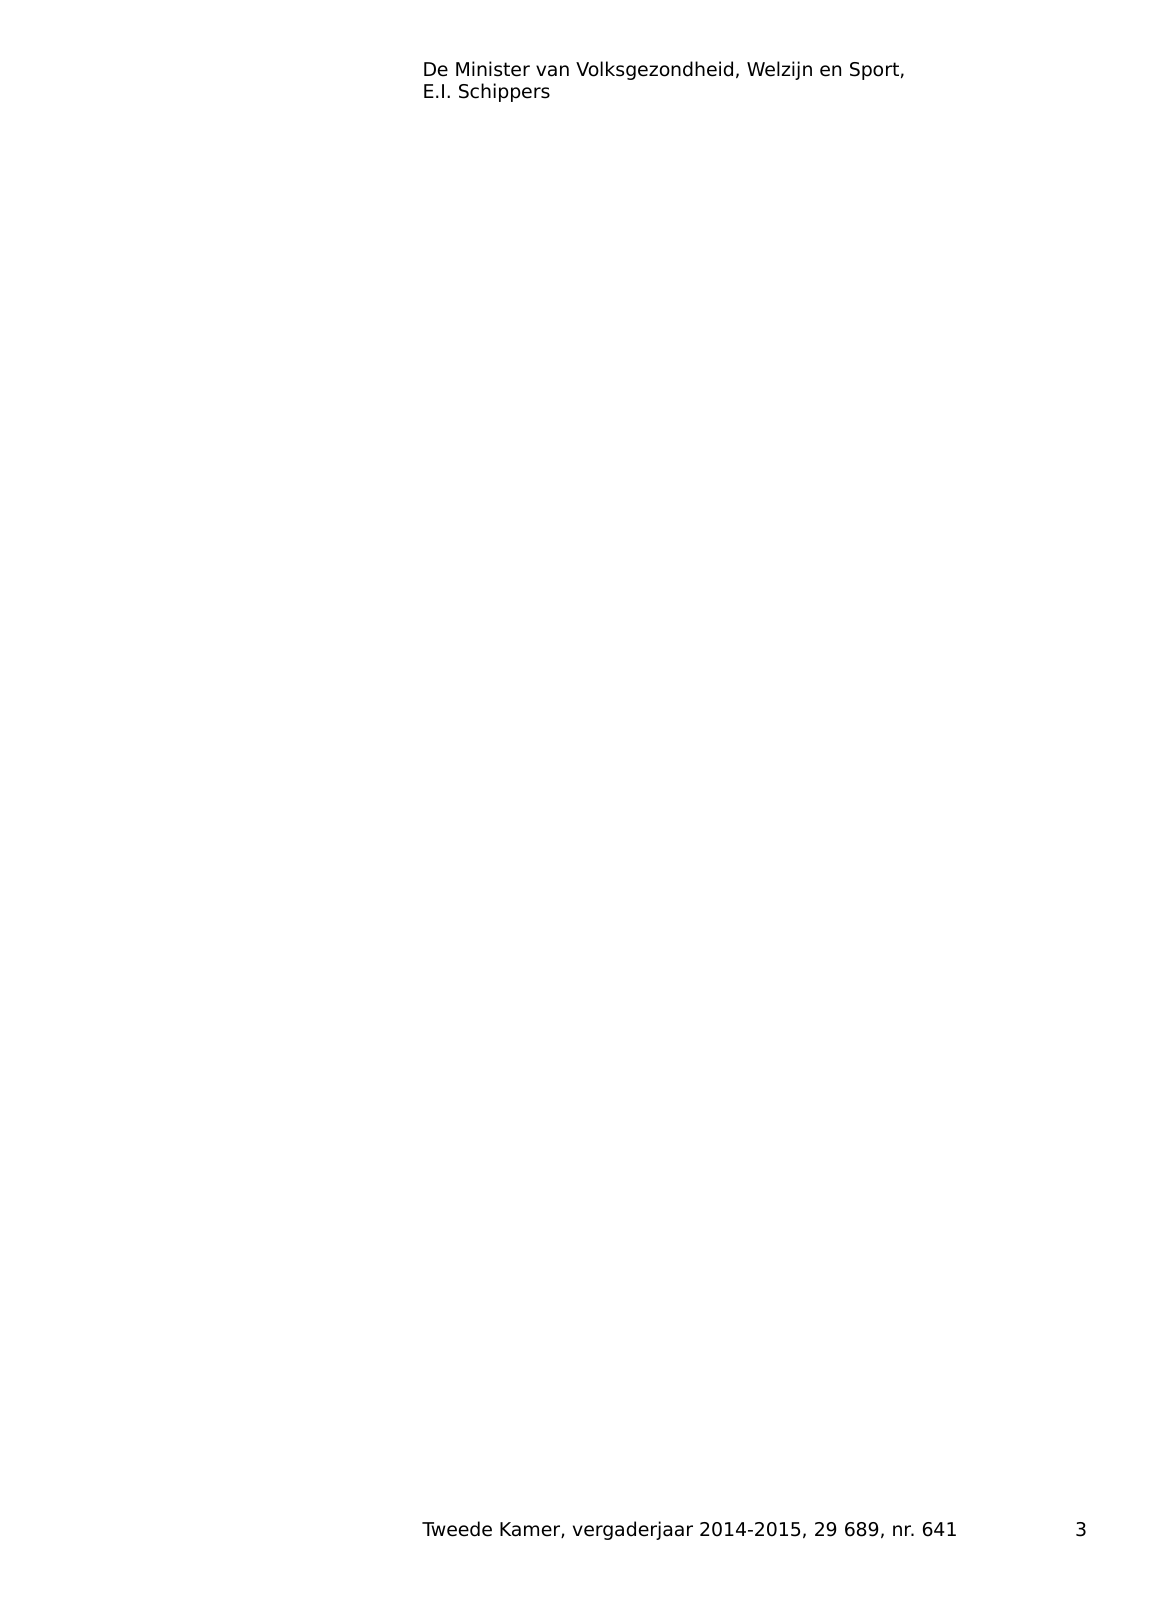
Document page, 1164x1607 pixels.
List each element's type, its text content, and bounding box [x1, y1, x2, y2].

text De Minister van Volksgezondheid, Welzijn en Sport, E.I. Schippers [422, 59, 1087, 103]
